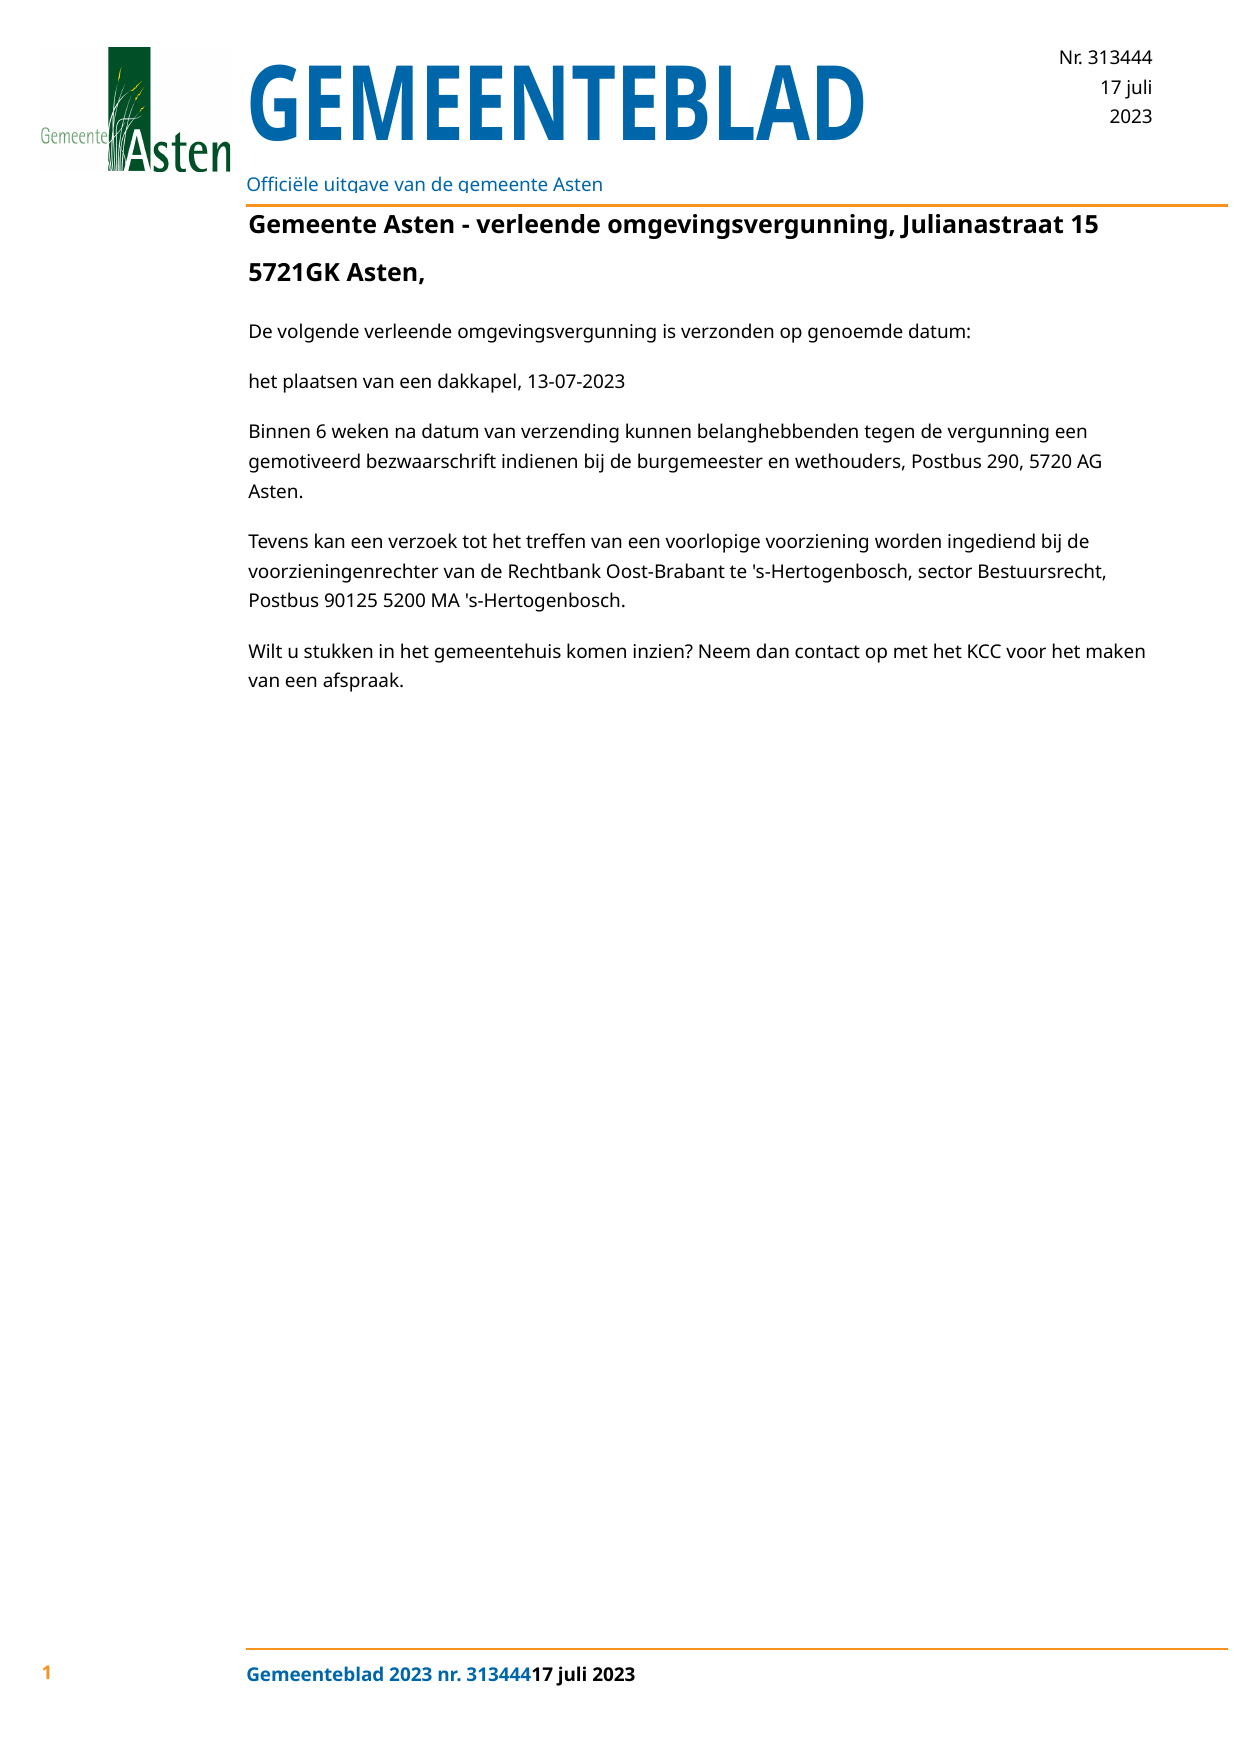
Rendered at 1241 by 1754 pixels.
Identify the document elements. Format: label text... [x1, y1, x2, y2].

text het plaatsen van een dakkapel, 13-07-2023 [248, 368, 1152, 394]
text Binnen 6 weken na datum van verzending kunnen belanghebbenden tegen de vergunning een gemotiveerd bezwaarschrift indienen bij de burgemeester en wethouders, Postbus 290, 5720 AG Asten. [248, 419, 1152, 504]
text Gemeente Asten - verleende omgevingsvergunning, Julianastraat 15 5721GK Asten, [248, 207, 1152, 288]
text Tevens kan een verzoek tot het treffen van een voorlopige voorziening worden ingediend bij de voorzieningenrechter van de Rechtbank Oost-Brabant te 's-Hertogenbosch, sector Bestuursrecht, Postbus 90125 5200 MA 's-Hertogenbosch. [248, 528, 1152, 613]
text Wilt u stukken in het gemeentehuis komen inzien? Neem dan contact op met het KCC voor het maken van een afspraak. [248, 638, 1152, 693]
text De volgende verleende omgevingsvergunning is verzonden op genoemde datum: [248, 318, 1152, 344]
picture [41, 47, 231, 172]
